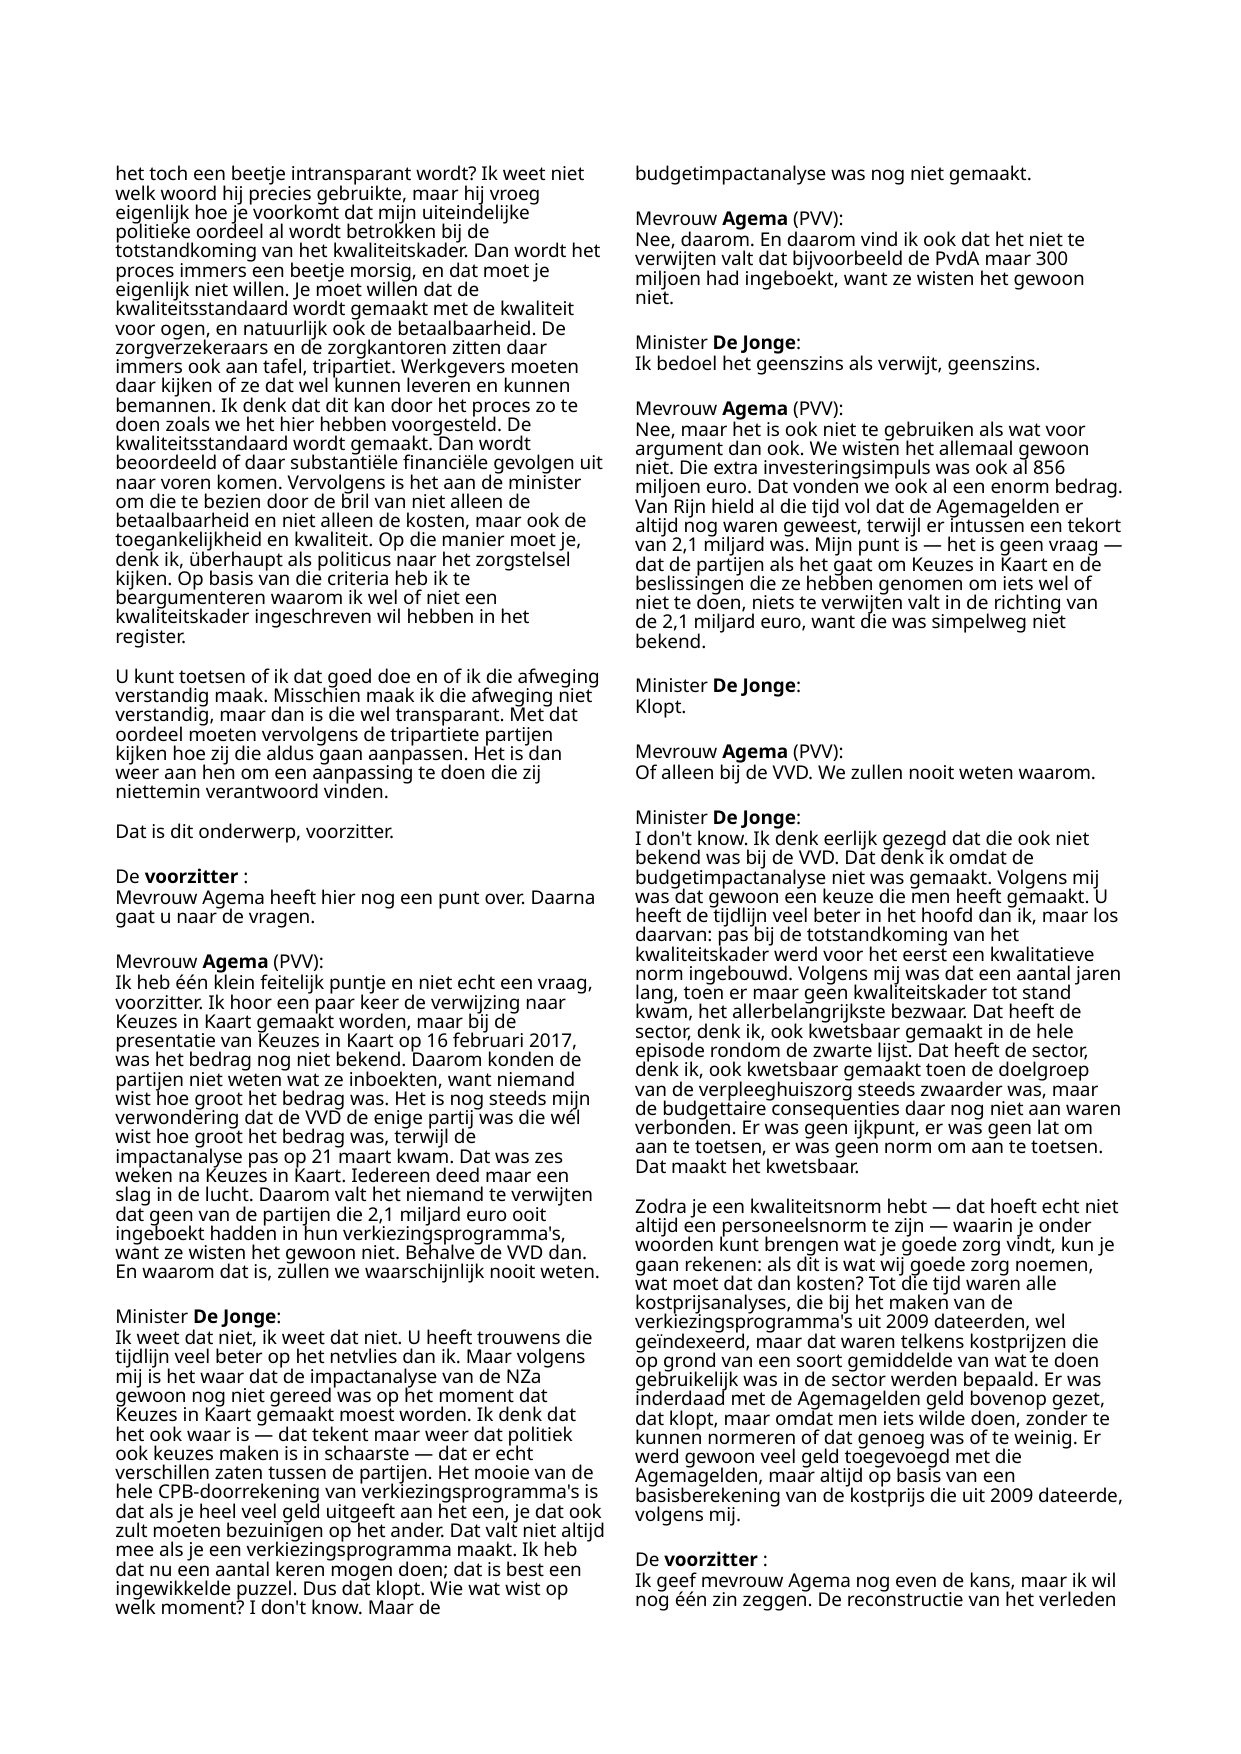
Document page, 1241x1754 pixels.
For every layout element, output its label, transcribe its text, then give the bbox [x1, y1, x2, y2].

text budgetimpactanalyse was nog niet gemaakt. [635, 165, 1125, 184]
text Minister De Jonge: [635, 329, 1125, 355]
text Of alleen bij de VVD. We zullen nooit weten waarom. [635, 764, 1125, 783]
text Ik heb één klein feitelijk puntje en niet echt een vraag, voorzitter. Ik hoor een paar keer de verwijzing naar Keuzes in Kaart gemaakt worden, maar bij de presentatie van Keuzes in Kaart op 16 februari 2017, was het bedrag nog niet bekend. Daarom konden de partijen niet weten wat ze inboekten, want niemand wist hoe groot het bedrag was. Het is nog steeds mijn verwondering dat de VVD de enige partij was die wél wist hoe groot het bedrag was, terwijl de impactanalyse pas op 21 maart kwam. Dat was zes weken na Keuzes in Kaart. Iedereen deed maar een slag in de lucht. Daarom valt het niemand te verwijten dat geen van de partijen die 2,1 miljard euro ooit ingeboekt hadden in hun verkiezingsprogramma's, want ze wisten het gewoon niet. Behalve de VVD dan. En waarom dat is, zullen we waarschijnlijk nooit weten. [115, 974, 605, 1283]
text Klopt. [635, 698, 1125, 718]
text het toch een beetje intransparant wordt? Ik weet niet welk woord hij precies gebruikte, maar hij vroeg eigenlijk hoe je voorkomt dat mijn uiteindelijke politieke oordeel al wordt betrokken bij de totstandkoming van het kwaliteitskader. Dan wordt het proces immers een beetje morsig, en dat moet je eigenlijk niet willen. Je moet willen dat de kwaliteitsstandaard wordt gemaakt met de kwaliteit voor ogen, en natuurlijk ook de betaalbaarheid. De zorgverzekeraars en de zorgkantoren zitten daar immers ook aan tafel, tripartiet. Werkgevers moeten daar kijken of ze dat wel kunnen leveren en kunnen bemannen. Ik denk dat dit kan door het proces zo te doen zoals we het hier hebben voorgesteld. De kwaliteitsstandaard wordt gemaakt. Dan wordt beoordeeld of daar substantiële financiële gevolgen uit naar voren komen. Vervolgens is het aan de minister om die te bezien door de bril van niet alleen de betaalbaarheid en niet alleen de kosten, maar ook de toegankelijkheid en kwaliteit. Op die manier moet je, denk ik, überhaupt als politicus naar het zorgstelsel kijken. Op basis van die criteria heb ik te beargumenteren waarom ik wel of niet een kwaliteitskader ingeschreven wil hebben in het register. [115, 165, 605, 647]
text Ik bedoel het geenszins als verwijt, geenszins. [635, 355, 1125, 374]
text Zodra je een kwaliteitsnorm hebt — dat hoeft echt niet altijd een personeelsnorm te zijn — waarin je onder woorden kunt brengen wat je goede zorg vindt, kun je gaan rekenen: als dit is wat wij goede zorg noemen, wat moet dat dan kosten? Tot die tijd waren alle kostprijsanalyses, die bij het maken van de verkiezingsprogramma's uit 2009 dateerden, wel geïndexeerd, maar dat waren telkens kostprijzen die op grond van een soort gemiddelde van wat te doen gebruikelijk was in de sector werden bepaald. Er was inderdaad met de Agemagelden geld bovenop gezet, dat klopt, maar omdat men iets wilde doen, zonder te kunnen normeren of dat genoeg was of te weinig. Er werd gewoon veel geld toegevoegd met die Agemagelden, maar altijd op basis van een basisberekening van de kostprijs die uit 2009 dateerde, volgens mij. [635, 1198, 1125, 1525]
text De voorzitter : [115, 863, 605, 889]
text Mevrouw Agema heeft hier nog een punt over. Daarna gaat u naar de vragen. [115, 889, 605, 928]
text Nee, maar het is ook niet te gebruiken als wat voor argument dan ook. We wisten het allemaal gewoon niet. Die extra investeringsimpuls was ook al 856 miljoen euro. Dat vonden we ook al een enorm bedrag. Van Rijn hield al die tijd vol dat de Agemagelden er altijd nog waren geweest, terwijl er intussen een tekort van 2,1 miljard was. Mijn punt is — het is geen vraag — dat de partijen als het gaat om Keuzes in Kaart en de beslissingen die ze hebben genomen om iets wel of niet te doen, niets te verwijten valt in de richting van de 2,1 miljard euro, want die was simpelweg niet bekend. [635, 421, 1125, 652]
text Dat is dit onderwerp, voorzitter. [115, 823, 605, 843]
text Ik weet dat niet, ik weet dat niet. U heeft trouwens die tijdlijn veel beter op het netvlies dan ik. Maar volgens mij is het waar dat de impactanalyse van de NZa gewoon nog niet gereed was op het moment dat Keuzes in Kaart gemaakt moest worden. Ik denk dat het ook waar is — dat tekent maar weer dat politiek ook keuzes maken is in schaarste — dat er echt verschillen zaten tussen de partijen. Het mooie van de hele CPB-doorrekening van verkiezingsprogramma's is dat als je heel veel geld uitgeeft aan het een, je dat ook zult moeten bezuinigen op het ander. Dat valt niet altijd mee als je een verkiezingsprogramma maakt. Ik heb dat nu een aantal keren mogen doen; dat is best een ingewikkelde puzzel. Dus dat klopt. Wie wat wist op welk moment? I don't know. Maar de [115, 1329, 605, 1618]
text Mevrouw Agema (PVV): [115, 949, 605, 974]
text Minister De Jonge: [635, 673, 1125, 698]
text Mevrouw Agema (PVV): [635, 205, 1125, 231]
text De voorzitter : [635, 1546, 1125, 1572]
text U kunt toetsen of ik dat goed doe en of ik die afweging verstandig maak. Misschien maak ik die afweging niet verstandig, maar dan is die wel transparant. Met dat oordeel moeten vervolgens de tripartiete partijen kijken hoe zij die aldus gaan aanpassen. Het is dan weer aan hen om een aanpassing te doen die zij niettemin verantwoord vinden. [115, 668, 605, 803]
text Minister De Jonge: [635, 804, 1125, 830]
text Minister De Jonge: [115, 1303, 605, 1329]
text Ik geef mevrouw Agema nog even de kans, maar ik wil nog één zin zeggen. De reconstructie van het verleden [635, 1572, 1125, 1610]
text I don't know. Ik denk eerlijk gezegd dat die ook niet bekend was bij de VVD. Dat denk ik omdat de budgetimpactanalyse niet was gemaakt. Volgens mij was dat gewoon een keuze die men heeft gemaakt. U heeft de tijdlijn veel beter in het hoofd dan ik, maar los daarvan: pas bij de totstandkoming van het kwaliteitskader werd voor het eerst een kwalitatieve norm ingebouwd. Volgens mij was dat een aantal jaren lang, toen er maar geen kwaliteitskader tot stand kwam, het allerbelangrijkste bezwaar. Dat heeft de sector, denk ik, ook kwetsbaar gemaakt in de hele episode rondom de zwarte lijst. Dat heeft de sector, denk ik, ook kwetsbaar gemaakt toen de doelgroep van de verpleeghuiszorg steeds zwaarder was, maar de budgettaire consequenties daar nog niet aan waren verbonden. Er was geen ijkpunt, er was geen lat om aan te toetsen, er was geen norm om aan te toetsen. Dat maakt het kwetsbaar. [635, 830, 1125, 1177]
text Nee, daarom. En daarom vind ik ook dat het niet te verwijten valt dat bijvoorbeeld de PvdA maar 300 miljoen had ingeboekt, want ze wisten het gewoon niet. [635, 231, 1125, 308]
text Mevrouw Agema (PVV): [635, 738, 1125, 764]
text Mevrouw Agema (PVV): [635, 395, 1125, 421]
